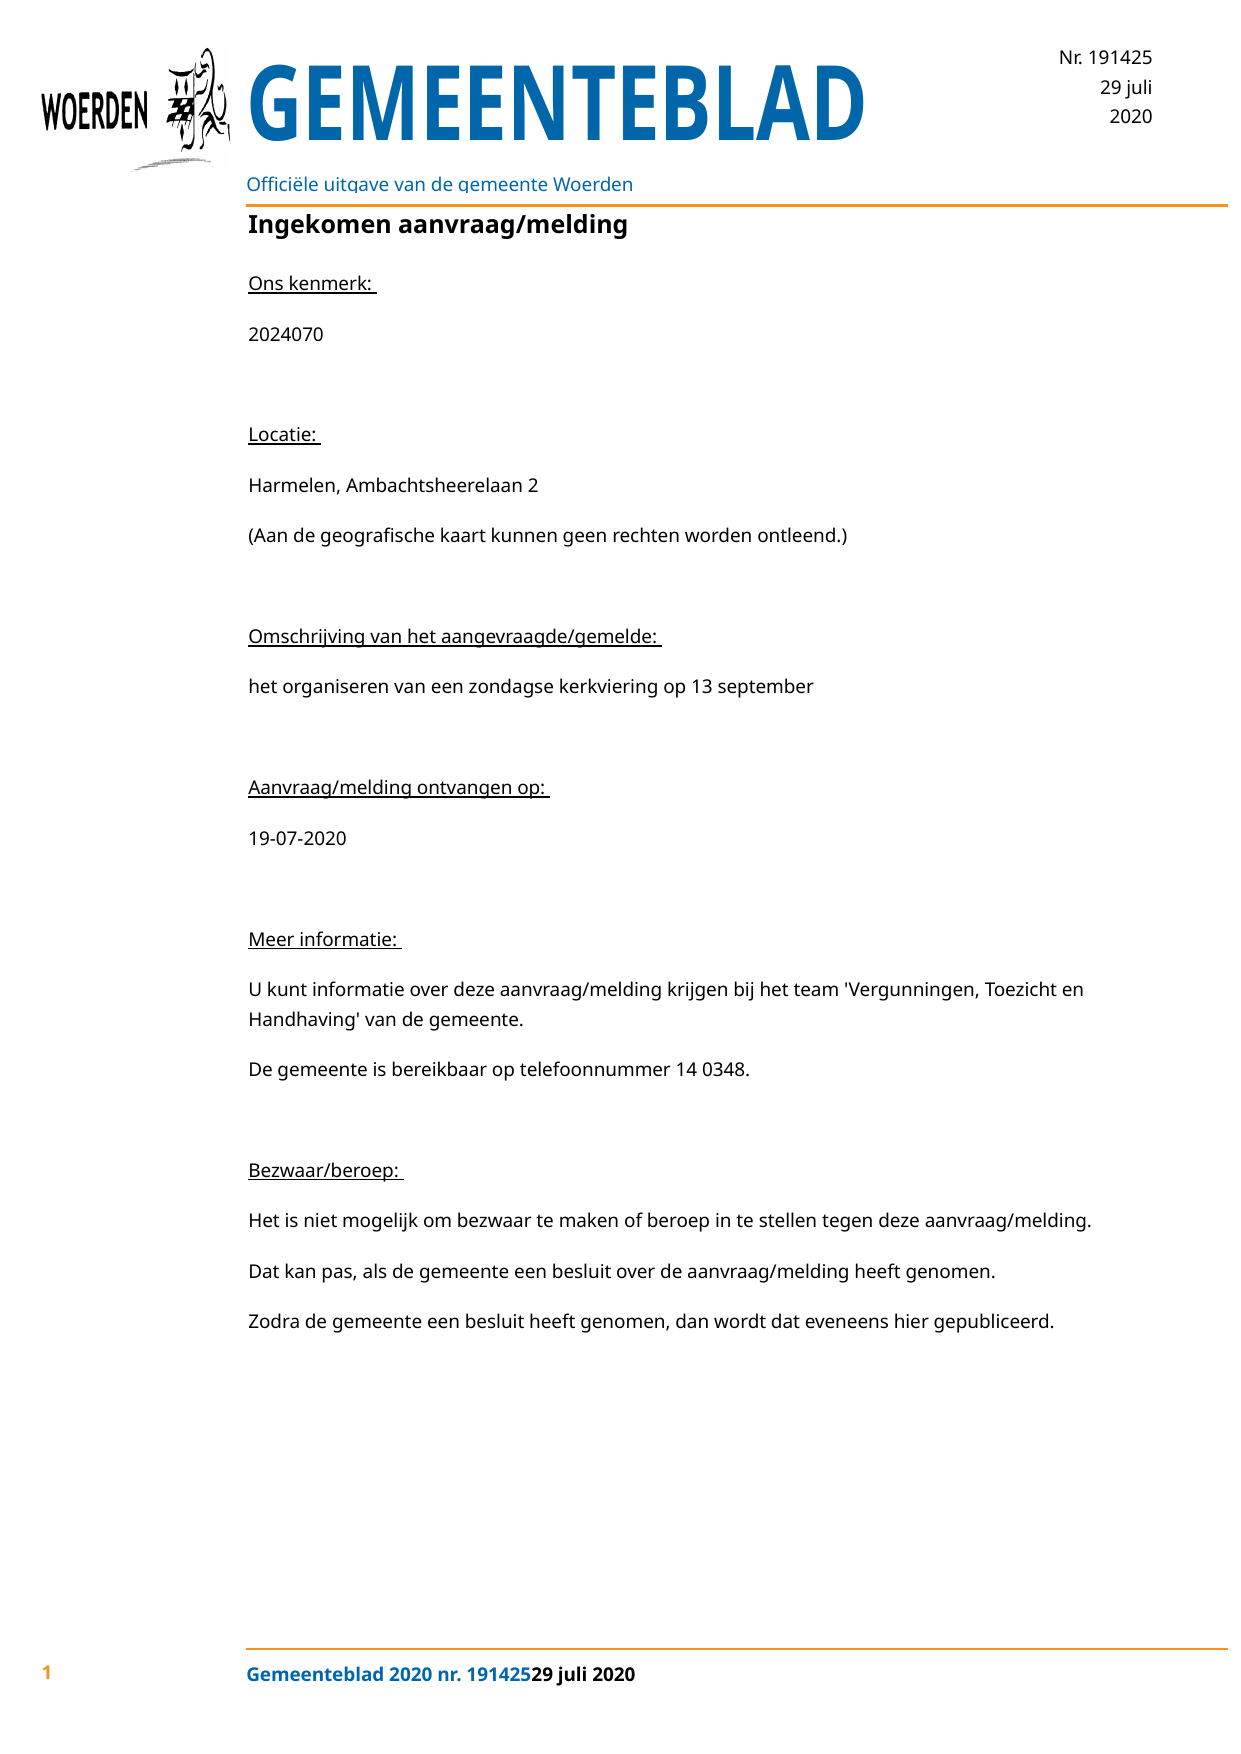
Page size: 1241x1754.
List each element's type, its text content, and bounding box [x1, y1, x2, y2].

picture [41, 47, 231, 172]
text Zodra de gemeente een besluit heeft genomen, dan wordt dat eveneens hier gepubliceerd. [248, 1308, 1152, 1334]
text Dat kan pas, als de gemeente een besluit over de aanvraag/melding heeft genomen. [248, 1258, 1152, 1283]
text 2024070 [248, 321, 1152, 346]
text Ons kenmerk: [248, 270, 1152, 296]
text De gemeente is bereikbaar op telefoonnummer 14 0348. [248, 1056, 1152, 1082]
text 19-07-2020 [248, 825, 1152, 851]
text Meer informatie: [248, 926, 1152, 951]
text (Aan de geografische kaart kunnen geen rechten worden ontleend.) [248, 522, 1152, 548]
text Omschrijving van het aangevraagde/gemelde: [248, 623, 1152, 649]
text Het is niet mogelijk om bezwaar te maken of beroep in te stellen tegen deze aanvraag/melding. [248, 1207, 1152, 1233]
text Aanvraag/melding ontvangen op: [248, 774, 1152, 800]
text Bezwaar/beroep: [248, 1157, 1152, 1183]
text U kunt informatie over deze aanvraag/melding krijgen bij het team 'Vergunningen, Toezicht en Handhaving' van de gemeente. [248, 976, 1152, 1031]
text Locatie: [248, 422, 1152, 447]
text Ingekomen aanvraag/melding [248, 207, 1152, 241]
text het organiseren van een zondagse kerkviering op 13 september [248, 674, 1152, 699]
text Harmelen, Ambachtsheerelaan 2 [248, 472, 1152, 498]
